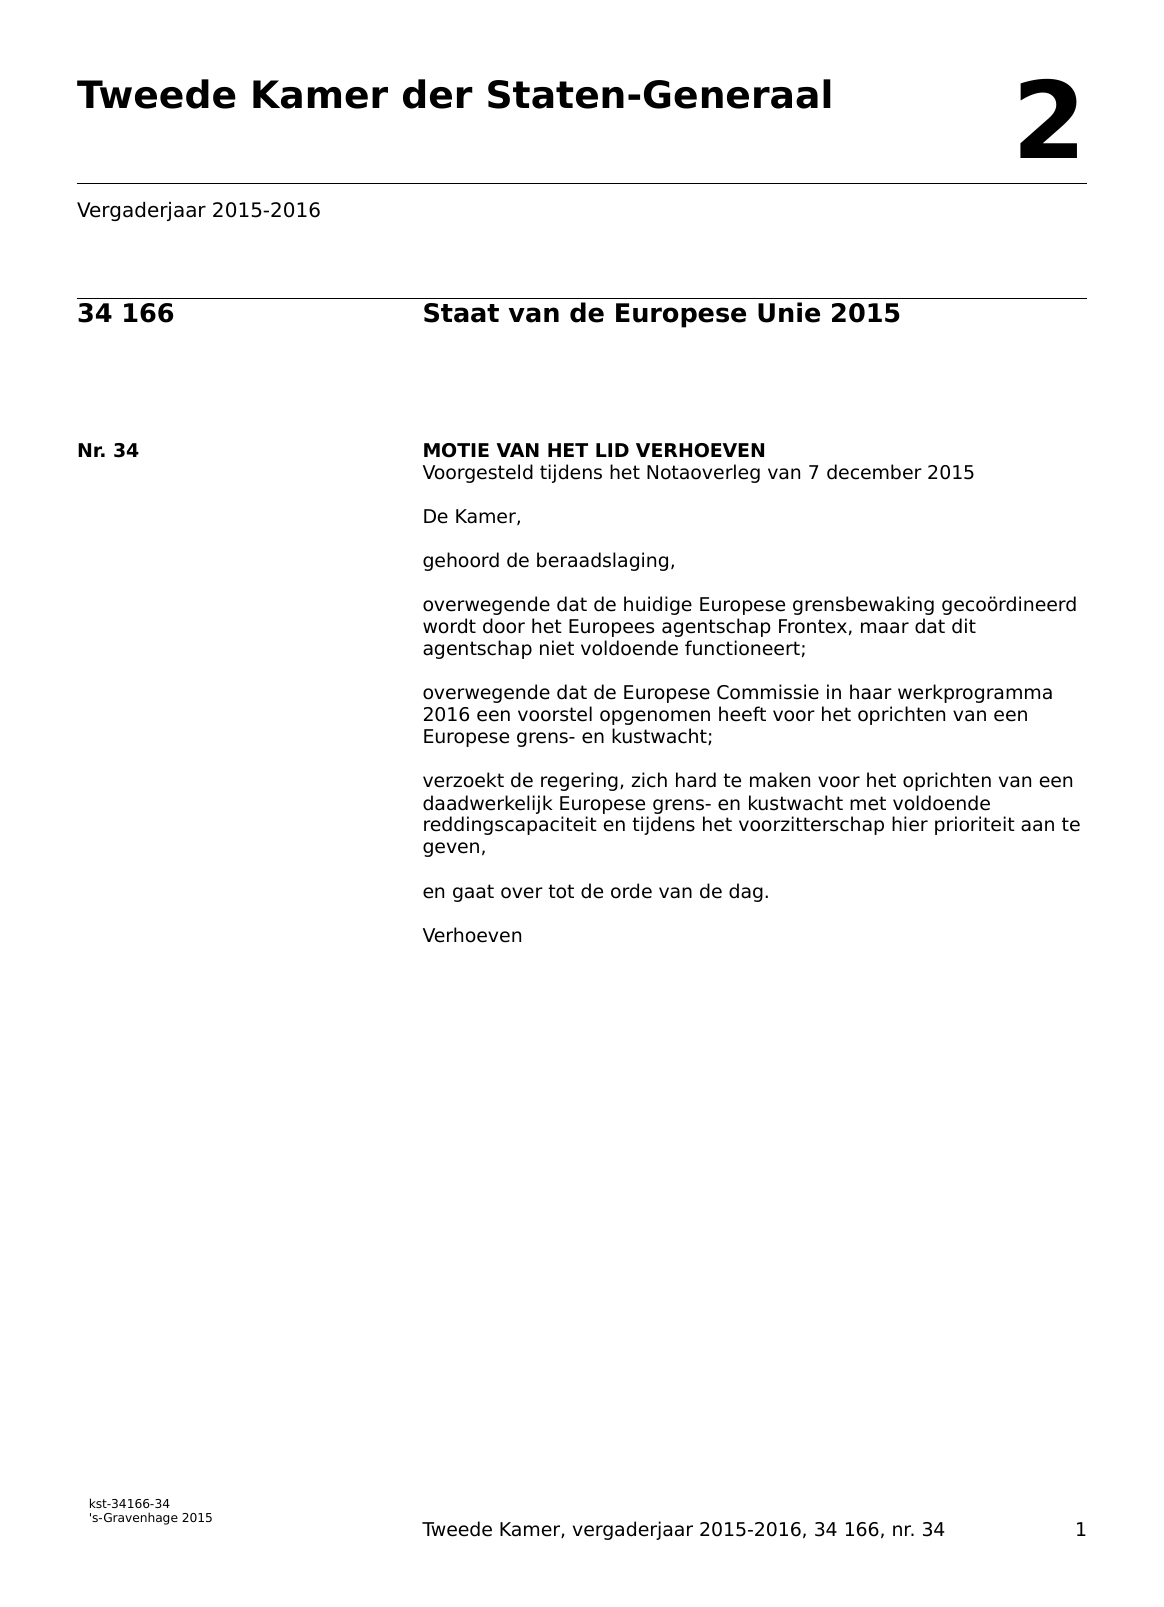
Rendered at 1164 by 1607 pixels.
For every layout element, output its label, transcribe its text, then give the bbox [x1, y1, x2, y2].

text 's-Gravenhage 2015 [88, 1511, 323, 1525]
text en gaat over tot de orde van de dag. [422, 881, 1087, 902]
text overwegende dat de Europese Commissie in haar werkprogramma 2016 een voorstel opgenomen heeft voor het oprichten van een Europese grens- en kustwacht; [422, 682, 1087, 748]
text overwegende dat de huidige Europese grensbewaking gecoördineerd wordt door het Europees agentschap Frontex, maar dat dit agentschap niet voldoende functioneert; [422, 594, 1087, 660]
text Voorgesteld tijdens het Notaoverleg van 7 december 2015 [422, 462, 1087, 484]
table_cell Vergaderjaar 2015-2016 [77, 184, 1087, 298]
text Verhoeven [422, 925, 1087, 947]
text verzoekt de regering, zich hard te maken voor het oprichten van een daadwerkelijk Europese grens- en kustwacht met voldoende reddingscapaciteit en tijdens het voorzitterschap hier prioriteit aan te geven, [422, 770, 1087, 858]
text gehoord de beraadslaging, [422, 550, 1087, 572]
text De Kamer, [422, 506, 1087, 528]
subtitle 34 166 Staat van de Europese Unie 2015 [77, 299, 1087, 329]
table_header 2 [886, 59, 1087, 183]
table_header Tweede Kamer der Staten-Generaal [77, 59, 886, 183]
text kst-34166-34 [88, 1497, 323, 1511]
subtitle Nr. 34 MOTIE VAN HET LID VERHOEVEN [77, 440, 1087, 462]
